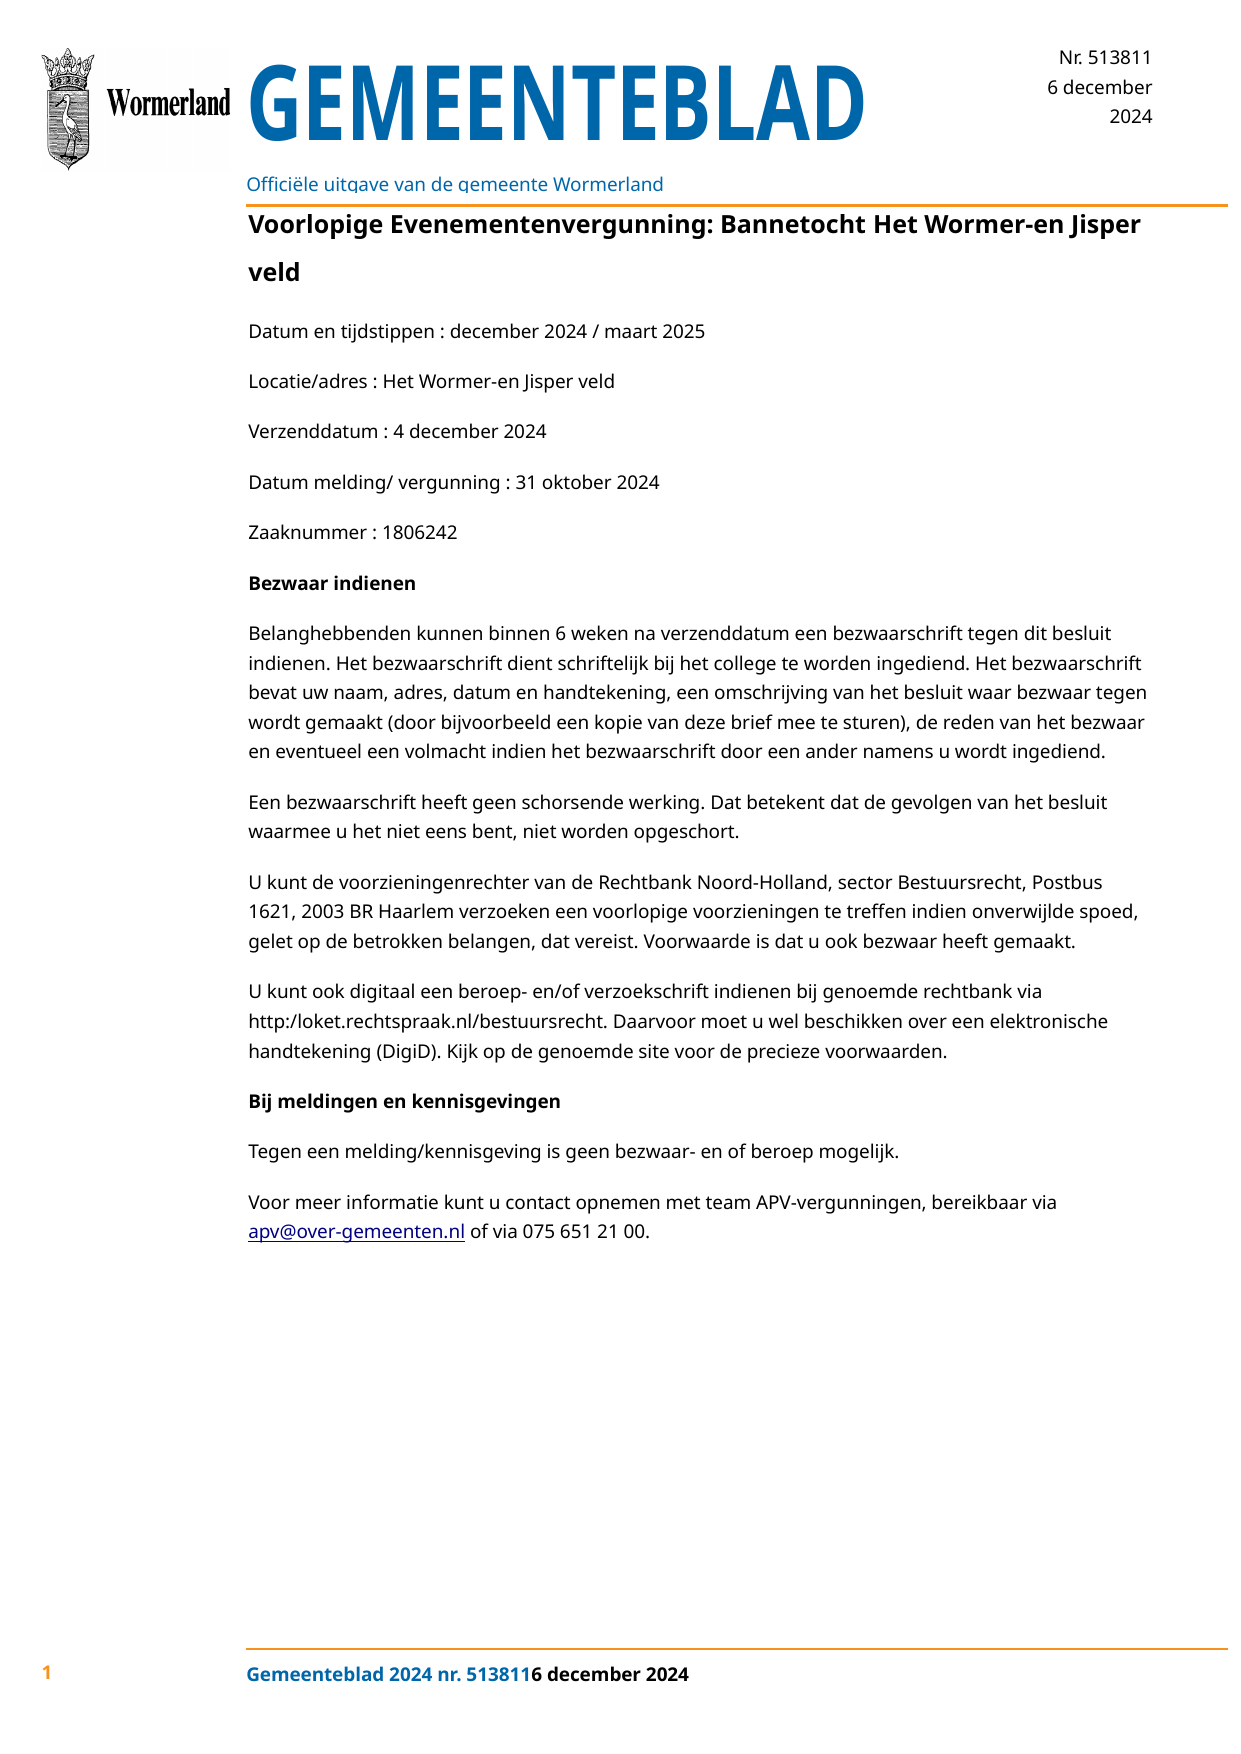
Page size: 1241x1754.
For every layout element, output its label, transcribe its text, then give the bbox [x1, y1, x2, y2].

text Bezwaar indienen [248, 570, 1152, 596]
text Een bezwaarschrift heeft geen schorsende werking. Dat betekent dat de gevolgen van het besluit waarmee u het niet eens bent, niet worden opgeschort. [248, 789, 1152, 844]
picture [41, 47, 231, 172]
text Voorlopige Evenementenvergunning: Bannetocht Het Wormer-en Jisper veld [248, 207, 1152, 288]
text Locatie/adres : Het Wormer-en Jisper veld [248, 368, 1152, 394]
text Belanghebbenden kunnen binnen 6 weken na verzenddatum een bezwaarschrift tegen dit besluit indienen. Het bezwaarschrift dient schriftelijk bij het college te worden ingediend. Het bezwaarschrift bevat uw naam, adres, datum en handtekening, een omschrijving van het besluit waar bezwaar tegen wordt gemaakt (door bijvoorbeeld een kopie van deze brief mee te sturen), de reden van het bezwaar en eventueel een volmacht indien het bezwaarschrift door een ander namens u wordt ingediend. [248, 620, 1152, 764]
text Datum en tijdstippen : december 2024 / maart 2025 [248, 318, 1152, 344]
text Datum melding/ vergunning : 31 oktober 2024 [248, 469, 1152, 495]
text Voor meer informatie kunt u contact opnemen met team APV-vergunningen, bereikbaar via apv@over-gemeenten.nl of via 075 651 21 00. [248, 1189, 1152, 1244]
text Zaaknummer : 1806242 [248, 519, 1152, 545]
text Bij meldingen en kennisgevingen [248, 1088, 1152, 1114]
text U kunt de voorzieningenrechter van de Rechtbank Noord-Holland, sector Bestuursrecht, Postbus 1621, 2003 BR Haarlem verzoeken een voorlopige voorzieningen te treffen indien onverwijlde spoed, gelet op de betrokken belangen, dat vereist. Voorwaarde is dat u ook bezwaar heeft gemaakt. [248, 869, 1152, 954]
text Tegen een melding/kennisgeving is geen bezwaar- en of beroep mogelijk. [248, 1139, 1152, 1164]
text Verzenddatum : 4 december 2024 [248, 419, 1152, 444]
text U kunt ook digitaal een beroep- en/of verzoekschrift indienen bij genoemde rechtbank via http:/loket.rechtspraak.nl/bestuursrecht. Daarvoor moet u wel beschikken over een elektronische handtekening (DigiD). Kijk op de genoemde site voor de precieze voorwaarden. [248, 979, 1152, 1064]
